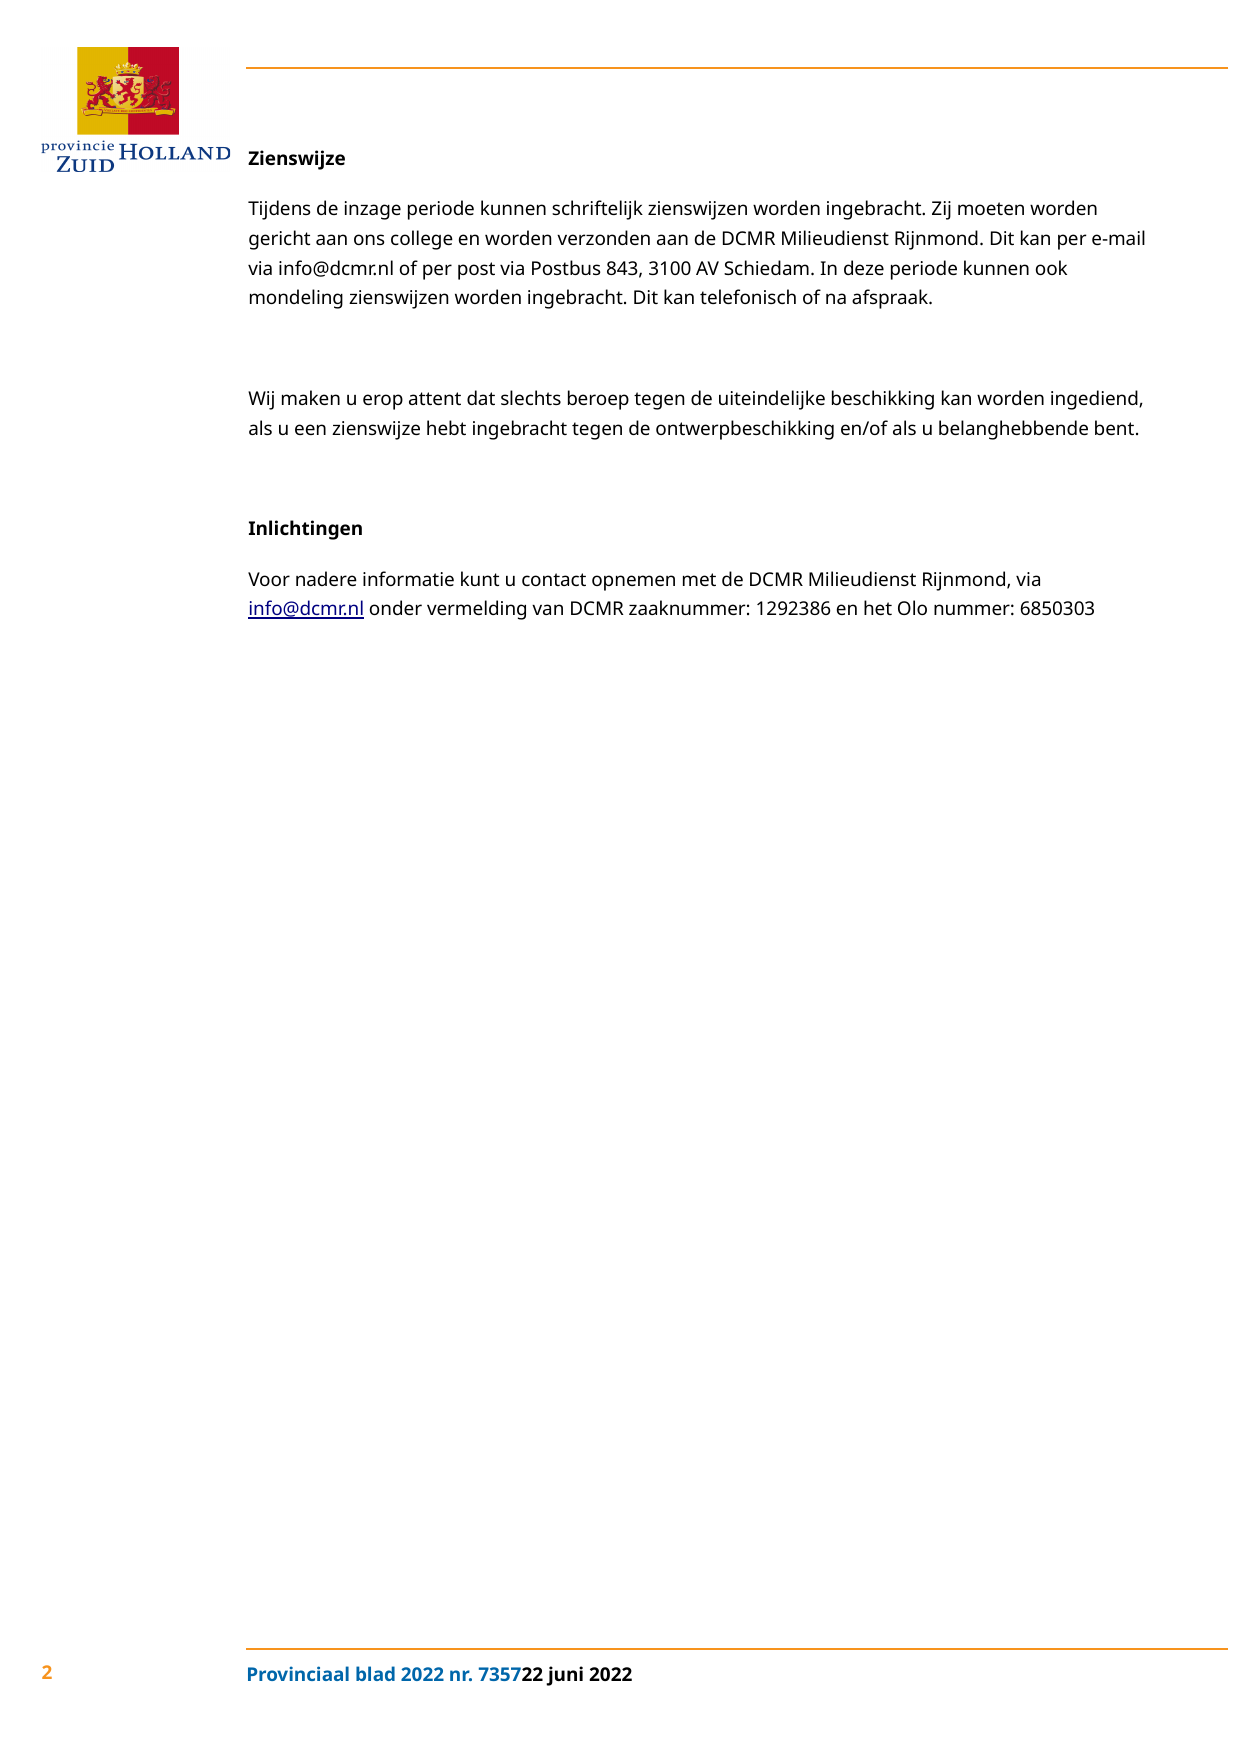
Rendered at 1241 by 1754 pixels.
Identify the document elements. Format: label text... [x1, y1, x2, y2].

text Inlichtingen [248, 516, 1152, 541]
picture [41, 47, 231, 172]
text Tijdens de inzage periode kunnen schriftelijk zienswijzen worden ingebracht. Zij moeten worden gericht aan ons college en worden verzonden aan de DCMR Milieudienst Rijnmond. Dit kan per e-mail via info@dcmr.nl of per post via Postbus 843, 3100 AV Schiedam. In deze periode kunnen ook mondeling zienswijzen worden ingebracht. Dit kan telefonisch of na afspraak. [248, 196, 1152, 310]
text Voor nadere informatie kunt u contact opnemen met de DCMR Milieudienst Rijnmond, via info@dcmr.nl onder vermelding van DCMR zaaknummer: 1292386 en het Olo nummer: 6850303 [248, 566, 1152, 621]
text Wij maken u erop attent dat slechts beroep tegen de uiteindelijke beschikking kan worden ingediend, als u een zienswijze hebt ingebracht tegen de ontwerpbeschikking en/of als u belanghebbende bent. [248, 385, 1152, 441]
text Zienswijze [248, 145, 1152, 171]
